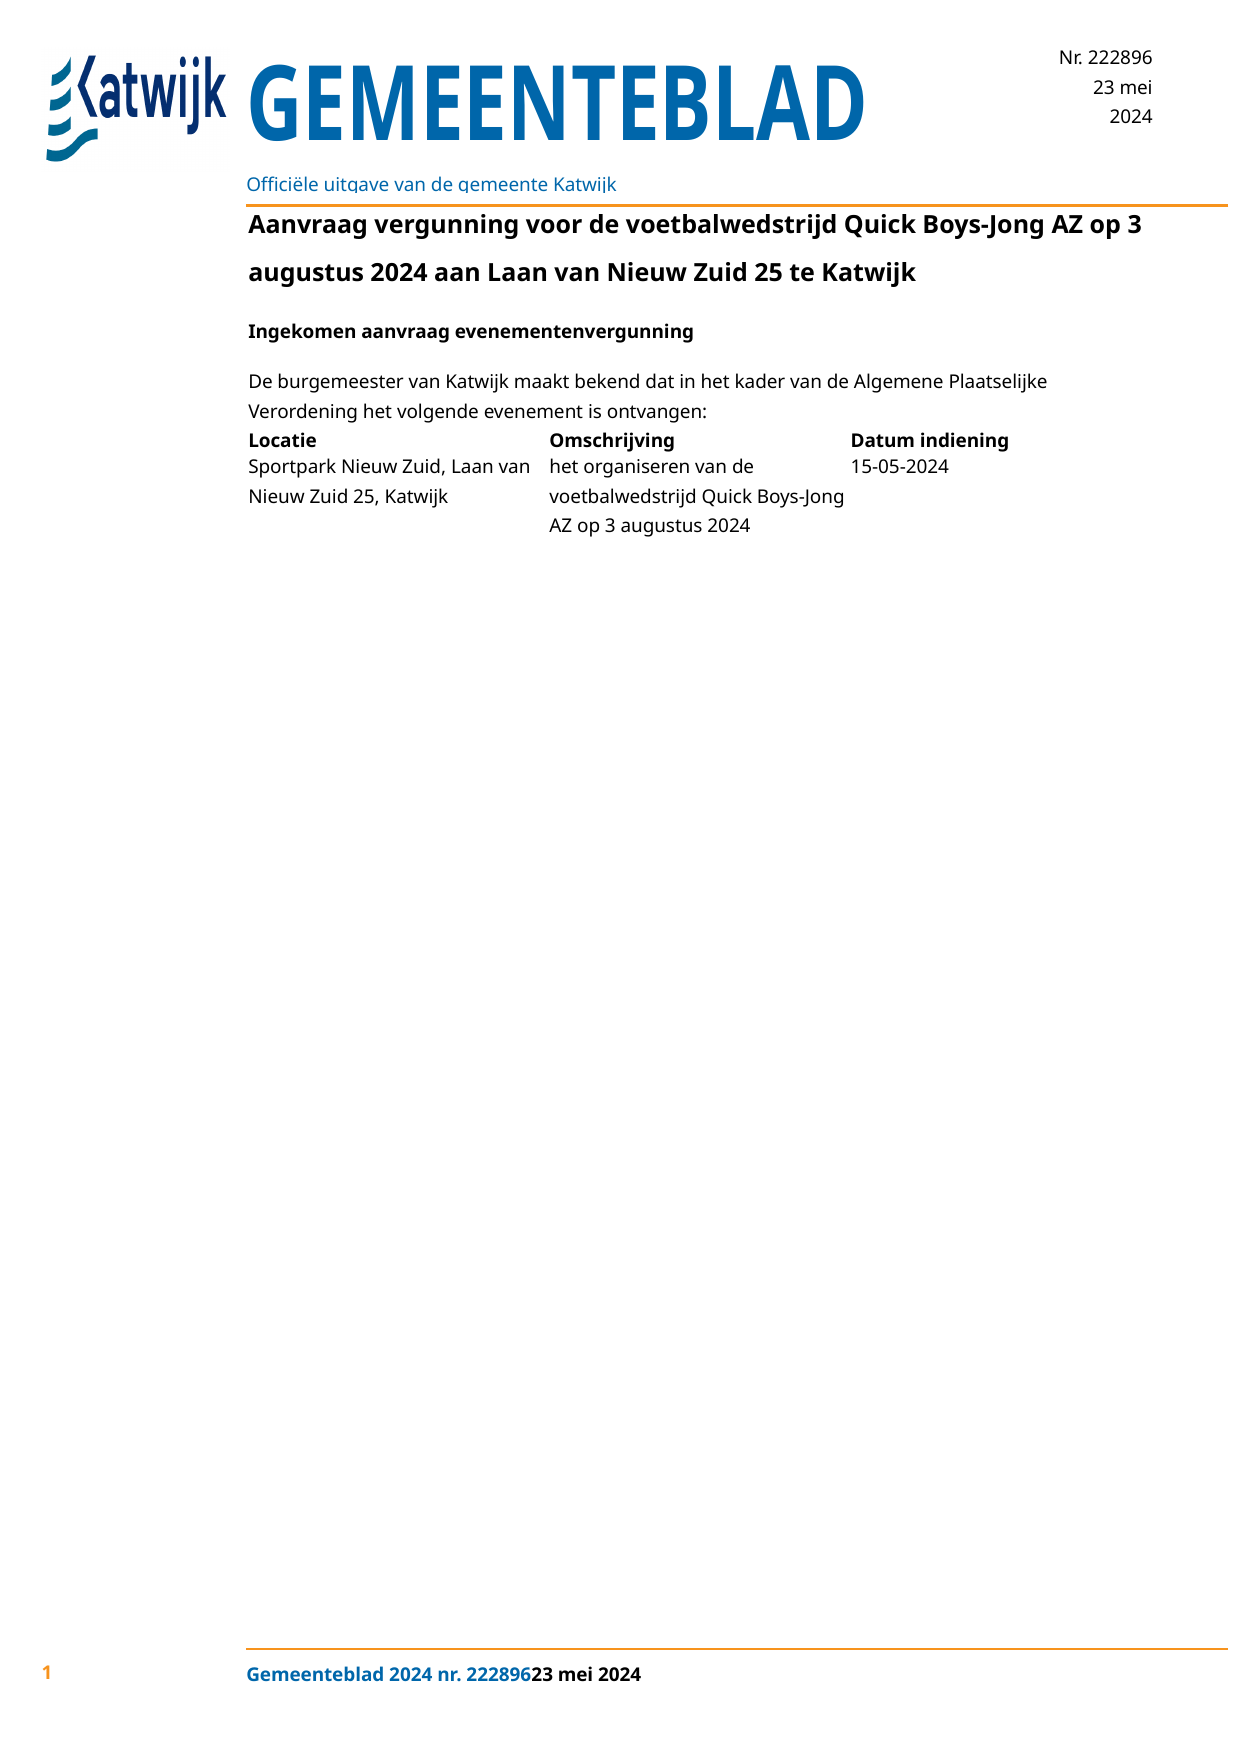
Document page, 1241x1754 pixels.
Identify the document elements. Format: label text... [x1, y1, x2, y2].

text De burgemeester van Katwijk maakt bekend dat in het kader van de Algemene Plaatselijke Verordening het volgende evenement is ontvangen: [248, 368, 1152, 424]
table_cell 15-05-2024 [850, 453, 1152, 538]
table_header Omschrijving [549, 428, 850, 453]
table_cell Sportpark Nieuw Zuid, Laan van Nieuw Zuid 25, Katwijk [248, 453, 549, 538]
table_header Datum indiening [850, 428, 1152, 453]
text Ingekomen aanvraag evenementenvergunning [248, 318, 1152, 344]
picture [41, 47, 231, 172]
table_header Locatie [248, 428, 549, 453]
table_cell het organiseren van de voetbalwedstrijd Quick Boys-Jong AZ op 3 augustus 2024 [549, 453, 850, 538]
text Aanvraag vergunning voor de voetbalwedstrijd Quick Boys-Jong AZ op 3 augustus 2024 aan Laan van Nieuw Zuid 25 te Katwijk [248, 207, 1152, 288]
